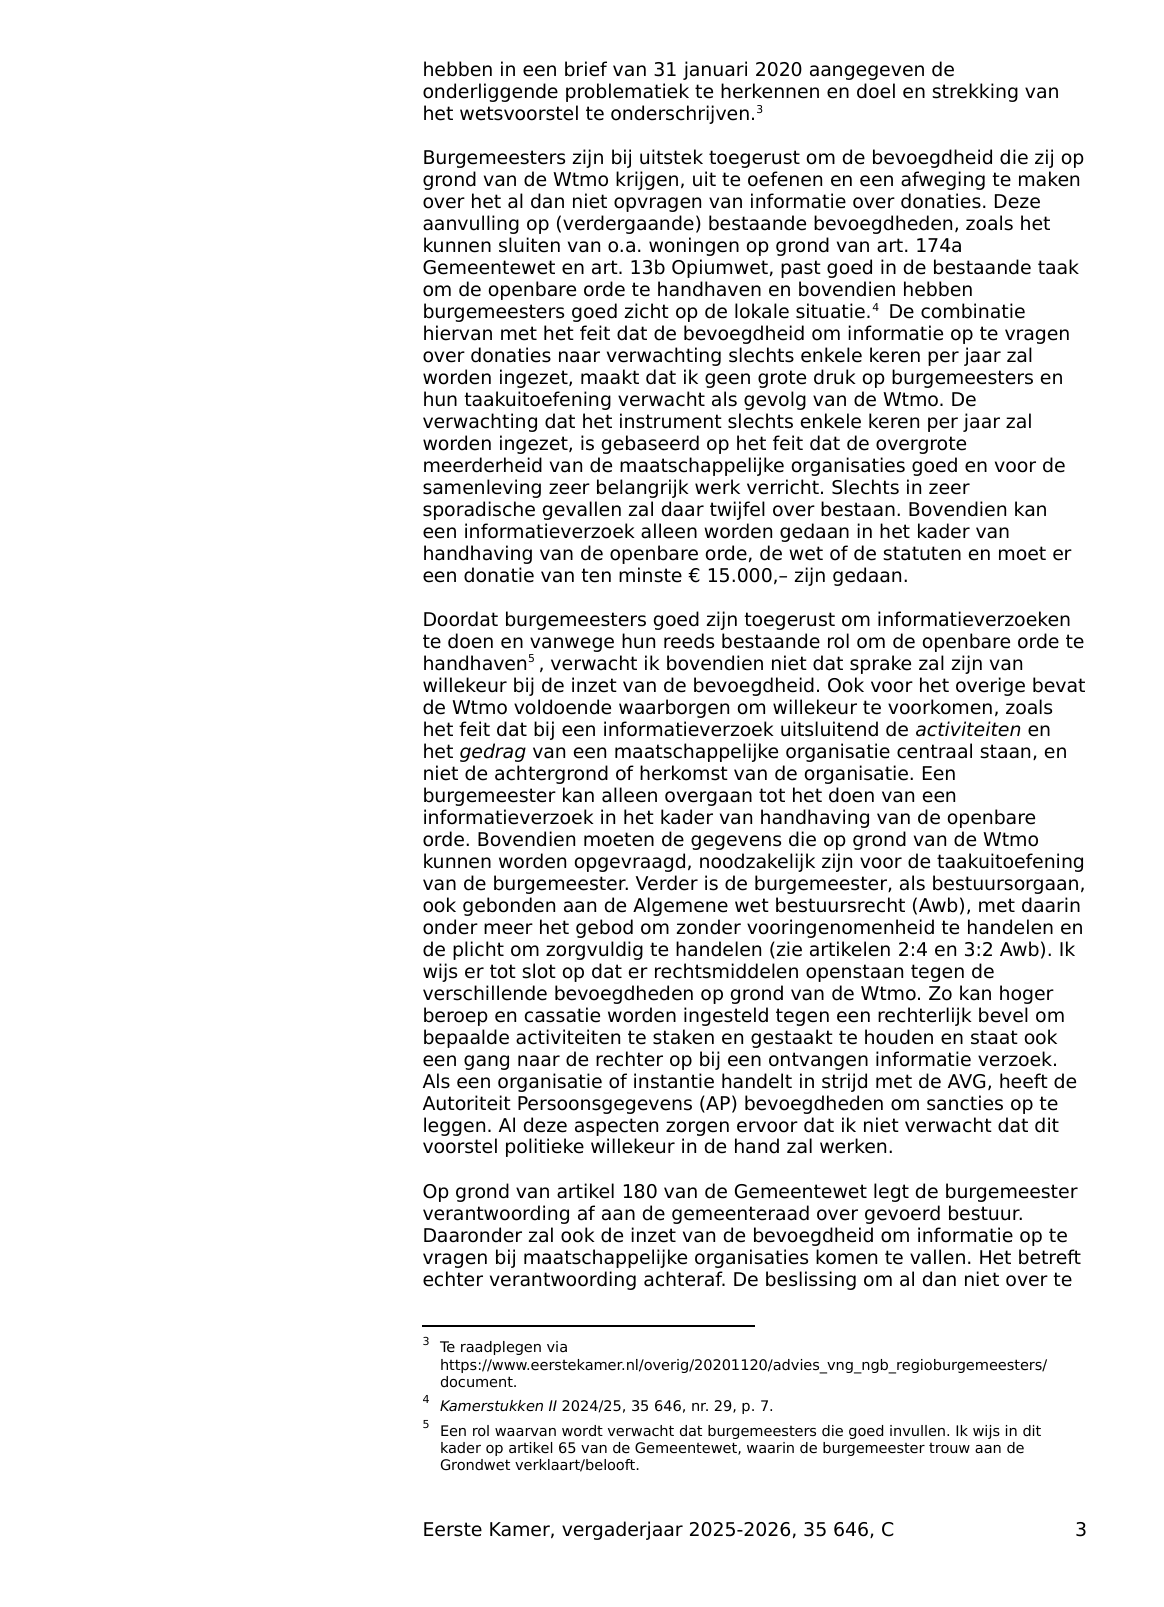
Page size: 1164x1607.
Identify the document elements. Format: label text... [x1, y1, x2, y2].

text Burgemeesters zijn bij uitstek toegerust om de bevoegdheid die zij op grond van de Wtmo krijgen, uit te oefenen en een afweging te maken over het al dan niet opvragen van informatie over donaties. Deze aanvulling op (verdergaande) bestaande bevoegdheden, zoals het kunnen sluiten van o.a. woningen op grond van art. 174a Gemeentewet en art. 13b Opiumwet, past goed in de bestaande taak om de openbare orde te handhaven en bovendien hebben burgemeesters goed zicht op de lokale situatie. De combinatie hiervan met het feit dat de bevoegdheid om informatie op te vragen over donaties naar verwachting slechts enkele keren per jaar zal worden ingezet, maakt dat ik geen grote druk op burgemeesters en hun taakuitoefening verwacht als gevolg van de Wtmo. De verwachting dat het instrument slechts enkele keren per jaar zal worden ingezet, is gebaseerd op het feit dat de overgrote meerderheid van de maatschappelijke organisaties goed en voor de samenleving zeer belangrijk werk verricht. Slechts in zeer sporadische gevallen zal daar twijfel over bestaan. Bovendien kan een informatieverzoek alleen worden gedaan in het kader van handhaving van de openbare orde, de wet of de statuten en moet er een donatie van ten minste € 15.000,– zijn gedaan. [422, 147, 1087, 587]
text Op grond van artikel 180 van de Gemeentewet legt de burgemeester verantwoording af aan de gemeenteraad over gevoerd bestuur. Daaronder zal ook de inzet van de bevoegdheid om informatie op te vragen bij maatschappelijke organisaties komen te vallen. Het betreft echter verantwoording achteraf. De beslissing om al dan niet over te [422, 1181, 1087, 1291]
text Een rol waarvan wordt verwacht dat burgemeesters die goed invullen. Ik wijs in dit kader op artikel 65 van de Gemeentewet, waarin de burgemeester trouw aan de Grondwet verklaart/belooft. [422, 1418, 1087, 1474]
text hebben in een brief van 31 januari 2020 aangegeven de onderliggende problematiek te herkennen en doel en strekking van het wetsvoorstel te onderschrijven. [422, 59, 1087, 125]
text Kamerstukken II 2024/25, 35 646, nr. 29, p. 7. [422, 1393, 1087, 1416]
text Doordat burgemeesters goed zijn toegerust om informatieverzoeken te doen en vanwege hun reeds bestaande rol om de openbare orde te handhaven, verwacht ik bovendien niet dat sprake zal zijn van willekeur bij de inzet van de bevoegdheid. Ook voor het overige bevat de Wtmo voldoende waarborgen om willekeur te voorkomen, zoals het feit dat bij een informatieverzoek uitsluitend de activiteiten en het gedrag van een maatschappelijke organisatie centraal staan, en niet de achtergrond of herkomst van de organisatie. Een burgemeester kan alleen overgaan tot het doen van een informatieverzoek in het kader van handhaving van de openbare orde. Bovendien moeten de gegevens die op grond van de Wtmo kunnen worden opgevraagd, noodzakelijk zijn voor de taakuitoefening van de burgemeester. Verder is de burgemeester, als bestuursorgaan, ook gebonden aan de Algemene wet bestuursrecht (Awb), met daarin onder meer het gebod om zonder vooringenomenheid te handelen en de plicht om zorgvuldig te handelen (zie artikelen 2:4 en 3:2 Awb). Ik wijs er tot slot op dat er rechtsmiddelen openstaan tegen de verschillende bevoegdheden op grond van de Wtmo. Zo kan hoger beroep en cassatie worden ingesteld tegen een rechterlijk bevel om bepaalde activiteiten te staken en gestaakt te houden en staat ook een gang naar de rechter op bij een ontvangen informatie verzoek. Als een organisatie of instantie handelt in strijd met de AVG, heeft de Autoriteit Persoonsgegevens (AP) bevoegdheden om sancties op te leggen. Al deze aspecten zorgen ervoor dat ik niet verwacht dat dit voorstel politieke willekeur in de hand zal werken. [422, 609, 1087, 1158]
text Te raadplegen via https://www.eerstekamer.nl/overig/20201120/advies_vng_ngb_regioburgemeesters/document. [422, 1335, 1087, 1391]
